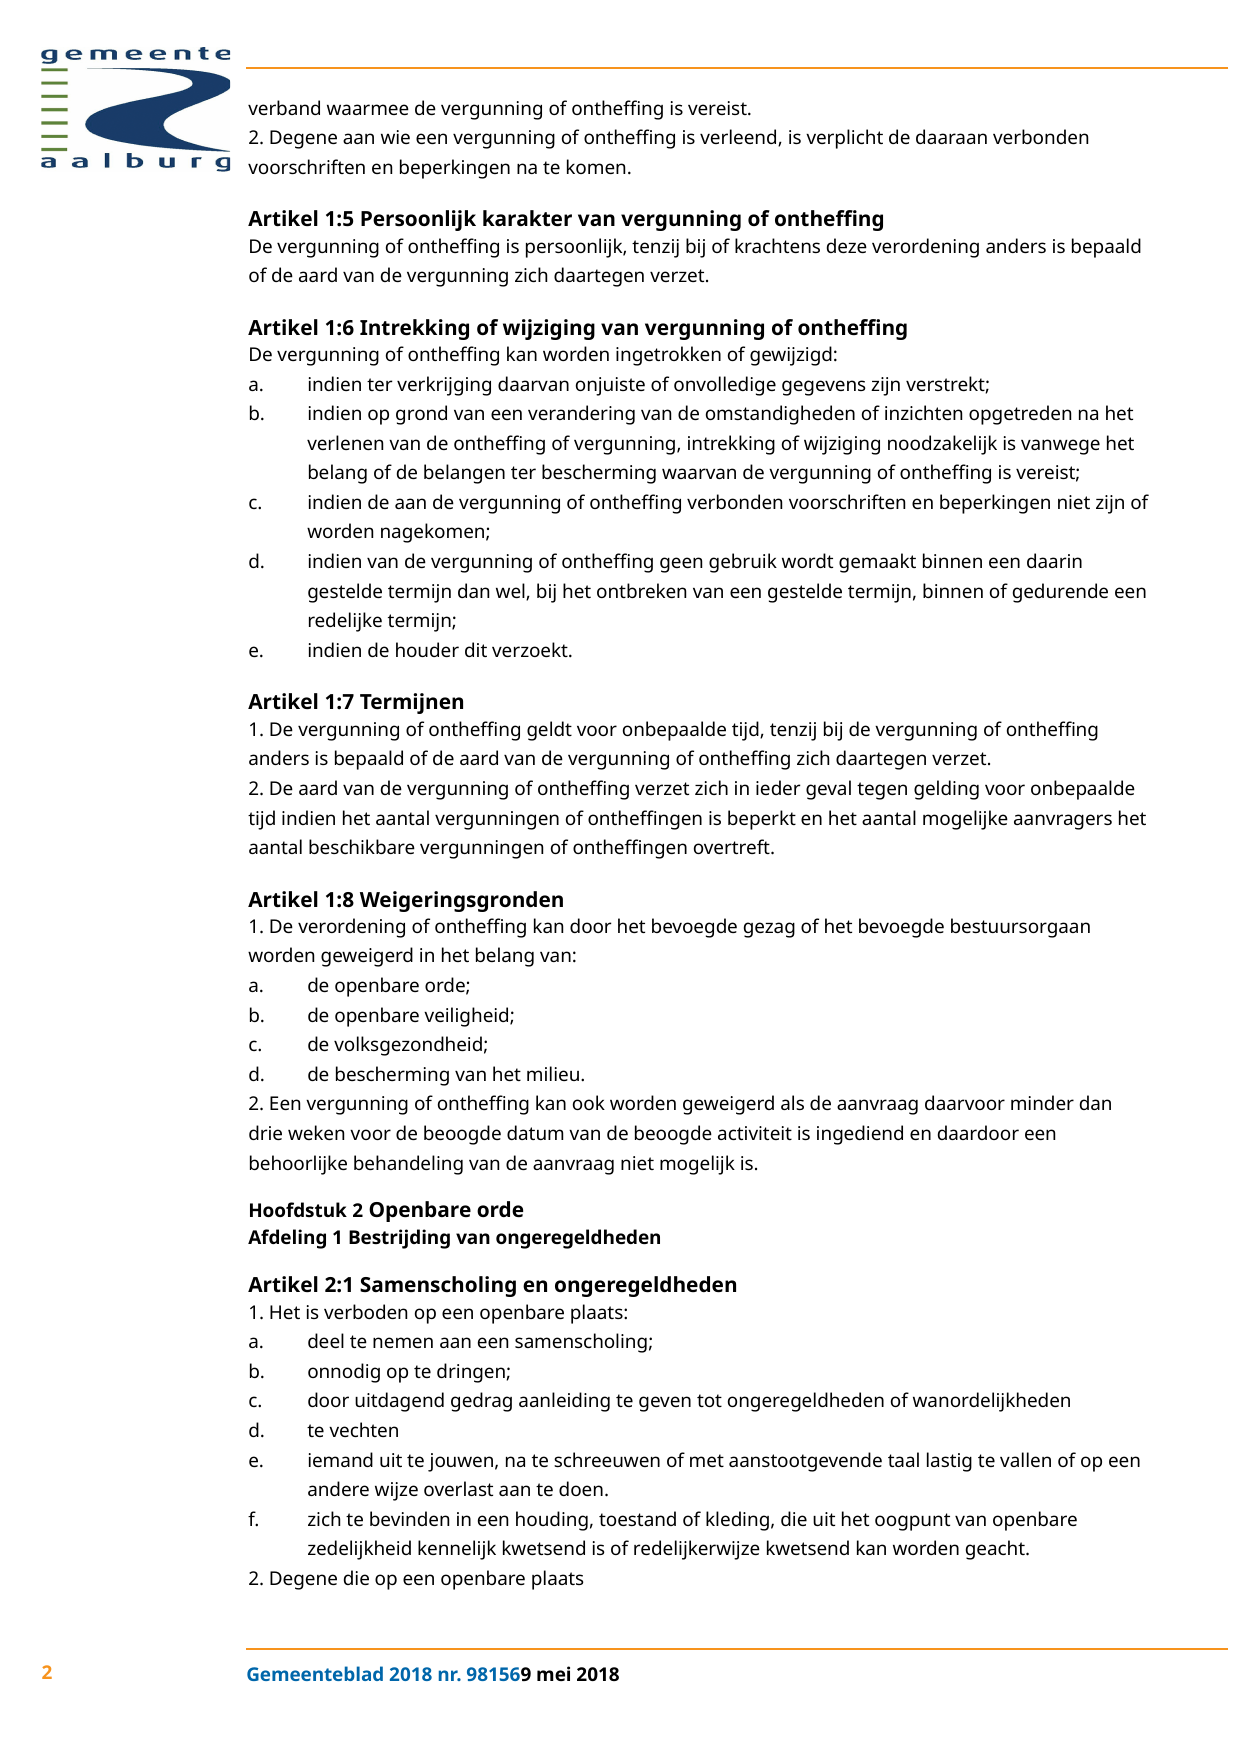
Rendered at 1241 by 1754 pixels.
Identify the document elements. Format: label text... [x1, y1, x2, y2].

list te vechten [248, 1417, 1152, 1443]
text 2. Een vergunning of ontheffing kan ook worden geweigerd als de aanvraag daarvoor minder dan drie weken voor de beoogde datum van de beoogde activiteit is ingediend en daardoor een behoorlijke behandeling van de aanvraag niet mogelijk is. [248, 1091, 1152, 1176]
picture [41, 47, 231, 172]
text verband waarmee de vergunning of ontheffing is vereist. [248, 95, 1152, 121]
text 1. De verordening of ontheffing kan door het bevoegde gezag of het bevoegde bestuursorgaan worden geweigerd in het belang van: [248, 913, 1152, 968]
text Artikel 1:6 Intrekking of wijziging van vergunning of ontheffing [248, 313, 1152, 341]
list de volksgezondheid; [248, 1031, 1152, 1057]
list de openbare orde; [248, 972, 1152, 998]
text De vergunning of ontheffing is persoonlijk, tenzij bij of krachtens deze verordening anders is bepaald of de aard van de vergunning zich daartegen verzet. [248, 233, 1152, 288]
text Afdeling 1 Bestrijding van ongeregeldheden [248, 1224, 1152, 1249]
list indien de aan de vergunning of ontheffing verbonden voorschriften en beperkingen niet zijn of worden nagekomen; [248, 489, 1152, 544]
text Artikel 1:8 Weigeringsgronden [248, 885, 1152, 913]
text Artikel 1:5 Persoonlijk karakter van vergunning of ontheffing [248, 204, 1152, 233]
text Hoofdstuk 2 Openbare orde [248, 1195, 1152, 1224]
list deel te nemen aan een samenscholing; [248, 1328, 1152, 1354]
text 2. Degene aan wie een vergunning of ontheffing is verleend, is verplicht de daaraan verbonden voorschriften en beperkingen na te komen. [248, 124, 1152, 180]
list indien ter verkrijging daarvan onjuiste of onvolledige gegevens zijn verstrekt; [248, 371, 1152, 397]
list indien de houder dit verzoekt. [248, 637, 1152, 663]
list de openbare veiligheid; [248, 1002, 1152, 1028]
text 2. De aard van de vergunning of ontheffing verzet zich in ieder geval tegen gelding voor onbepaalde tijd indien het aantal vergunningen of ontheffingen is beperkt en het aantal mogelijke aanvragers het aantal beschikbare vergunningen of ontheffingen overtreft. [248, 775, 1152, 860]
text De vergunning of ontheffing kan worden ingetrokken of gewijzigd: [248, 341, 1152, 367]
list iemand uit te jouwen, na te schreeuwen of met aanstootgevende taal lastig te vallen of op een andere wijze overlast aan te doen. [248, 1447, 1152, 1502]
list door uitdagend gedrag aanleiding te geven tot ongeregeldheden of wanordelijkheden [248, 1388, 1152, 1413]
list zich te bevinden in een houding, toestand of kleding, die uit het oogpunt van openbare zedelijkheid kennelijk kwetsend is of redelijkerwijze kwetsend kan worden geacht. [248, 1506, 1152, 1561]
list de bescherming van het milieu. [248, 1061, 1152, 1087]
list indien van de vergunning of ontheffing geen gebruik wordt gemaakt binnen een daarin gestelde termijn dan wel, bij het ontbreken van een gestelde termijn, binnen of gedurende een redelijke termijn; [248, 548, 1152, 633]
text 2. Degene die op een openbare plaats [248, 1565, 1152, 1591]
list indien op grond van een verandering van de omstandigheden of inzichten opgetreden na het verlenen van de ontheffing of vergunning, intrekking of wijziging noodzakelijk is vanwege het belang of de belangen ter bescherming waarvan de vergunning of ontheffing is vereist; [248, 400, 1152, 485]
text 1. De vergunning of ontheffing geldt voor onbepaalde tijd, tenzij bij de vergunning of ontheffing anders is bepaald of de aard van de vergunning of ontheffing zich daartegen verzet. [248, 716, 1152, 771]
text Artikel 1:7 Termijnen [248, 687, 1152, 716]
text 1. Het is verboden op een openbare plaats: [248, 1299, 1152, 1324]
list onnodig op te dringen; [248, 1358, 1152, 1384]
text Artikel 2:1 Samenscholing en ongeregeldheden [248, 1270, 1152, 1299]
